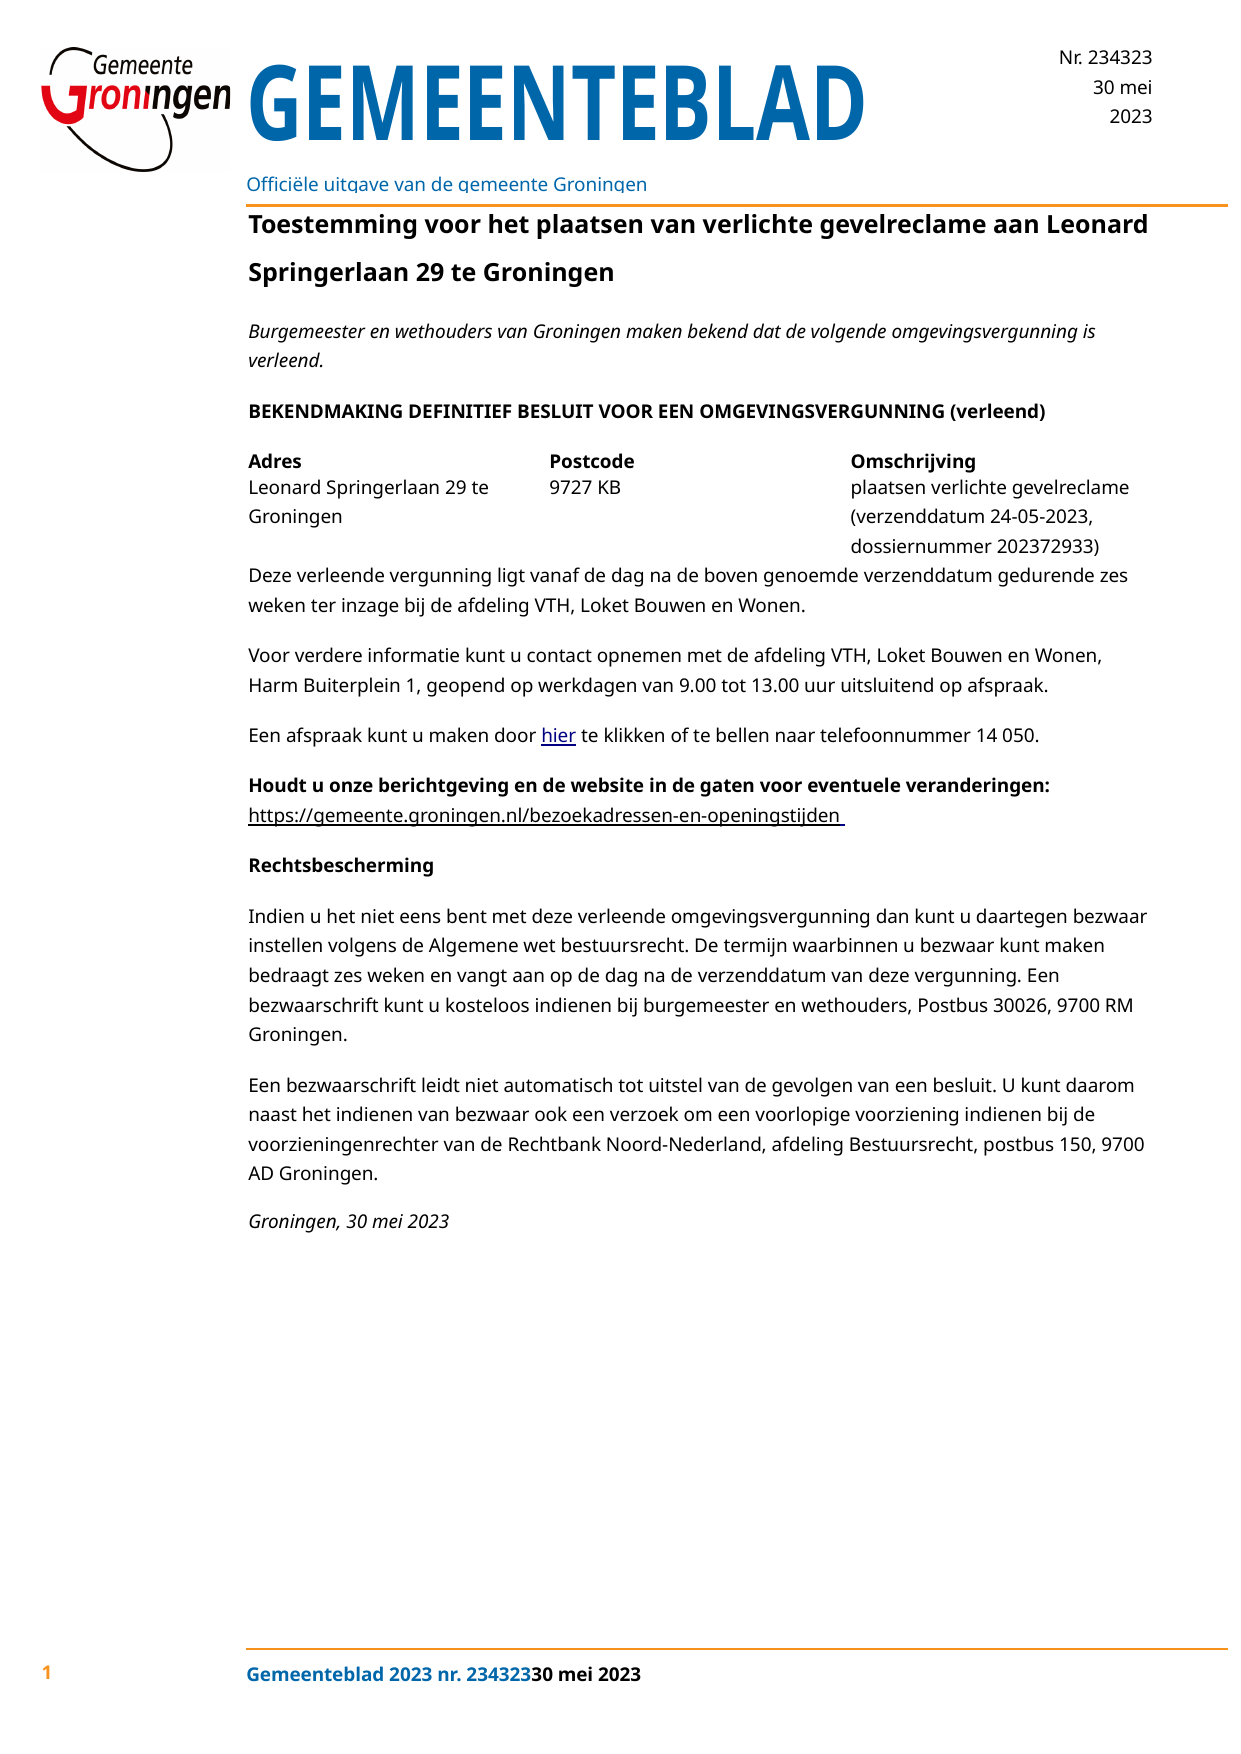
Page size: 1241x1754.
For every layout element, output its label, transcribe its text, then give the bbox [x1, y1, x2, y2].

text Rechtsbescherming [248, 853, 1152, 878]
table_cell 9727 KB [549, 474, 850, 559]
text Een bezwaarschrift leidt niet automatisch tot uitstel van de gevolgen van een besluit. U kunt daarom naast het indienen van bezwaar ook een verzoek om een voorlopige voorziening indienen bij de voorzieningenrechter van de Rechtbank Noord-Nederland, afdeling Bestuursrecht, postbus 150, 9700 AD Groningen. [248, 1072, 1152, 1186]
table_cell plaatsen verlichte gevelreclame (verzenddatum 24-05-2023, dossiernummer 202372933) [850, 474, 1152, 559]
table_header Adres [248, 449, 549, 474]
table_cell Leonard Springerlaan 29 te Groningen [248, 474, 549, 559]
text Groningen, 30 mei 2023 [248, 1208, 1152, 1234]
table_header Omschrijving [850, 449, 1152, 474]
text Toestemming voor het plaatsen van verlichte gevelreclame aan Leonard Springerlaan 29 te Groningen [248, 207, 1152, 288]
table_header Postcode [549, 449, 850, 474]
text Deze verleende vergunning ligt vanaf de dag na de boven genoemde verzenddatum gedurende zes weken ter inzage bij de afdeling VTH, Loket Bouwen en Wonen. [248, 562, 1152, 618]
text Burgemeester en wethouders van Groningen maken bekend dat de volgende omgevingsvergunning is verleend. [248, 318, 1152, 373]
picture [41, 47, 231, 172]
text BEKENDMAKING DEFINITIEF BESLUIT VOOR EEN OMGEVINGSVERGUNNING (verleend) [248, 398, 1152, 424]
text Houdt u onze berichtgeving en de website in de gaten voor eventuele veranderingen: https://gemeente.groningen.nl/bezoekadressen-en-openingstijden [248, 773, 1152, 828]
text Een afspraak kunt u maken door hier te klikken of te bellen naar telefoonnummer 14 050. [248, 722, 1152, 748]
text Voor verdere informatie kunt u contact opnemen met de afdeling VTH, Loket Bouwen en Wonen, Harm Buiterplein 1, geopend op werkdagen van 9.00 tot 13.00 uur uitsluitend op afspraak. [248, 642, 1152, 698]
text Indien u het niet eens bent met deze verleende omgevingsvergunning dan kunt u daartegen bezwaar instellen volgens de Algemene wet bestuursrecht. De termijn waarbinnen u bezwaar kunt maken bedraagt zes weken en vangt aan op de dag na de verzenddatum van deze vergunning. Een bezwaarschrift kunt u kosteloos indienen bij burgemeester en wethouders, Postbus 30026, 9700 RM Groningen. [248, 903, 1152, 1047]
